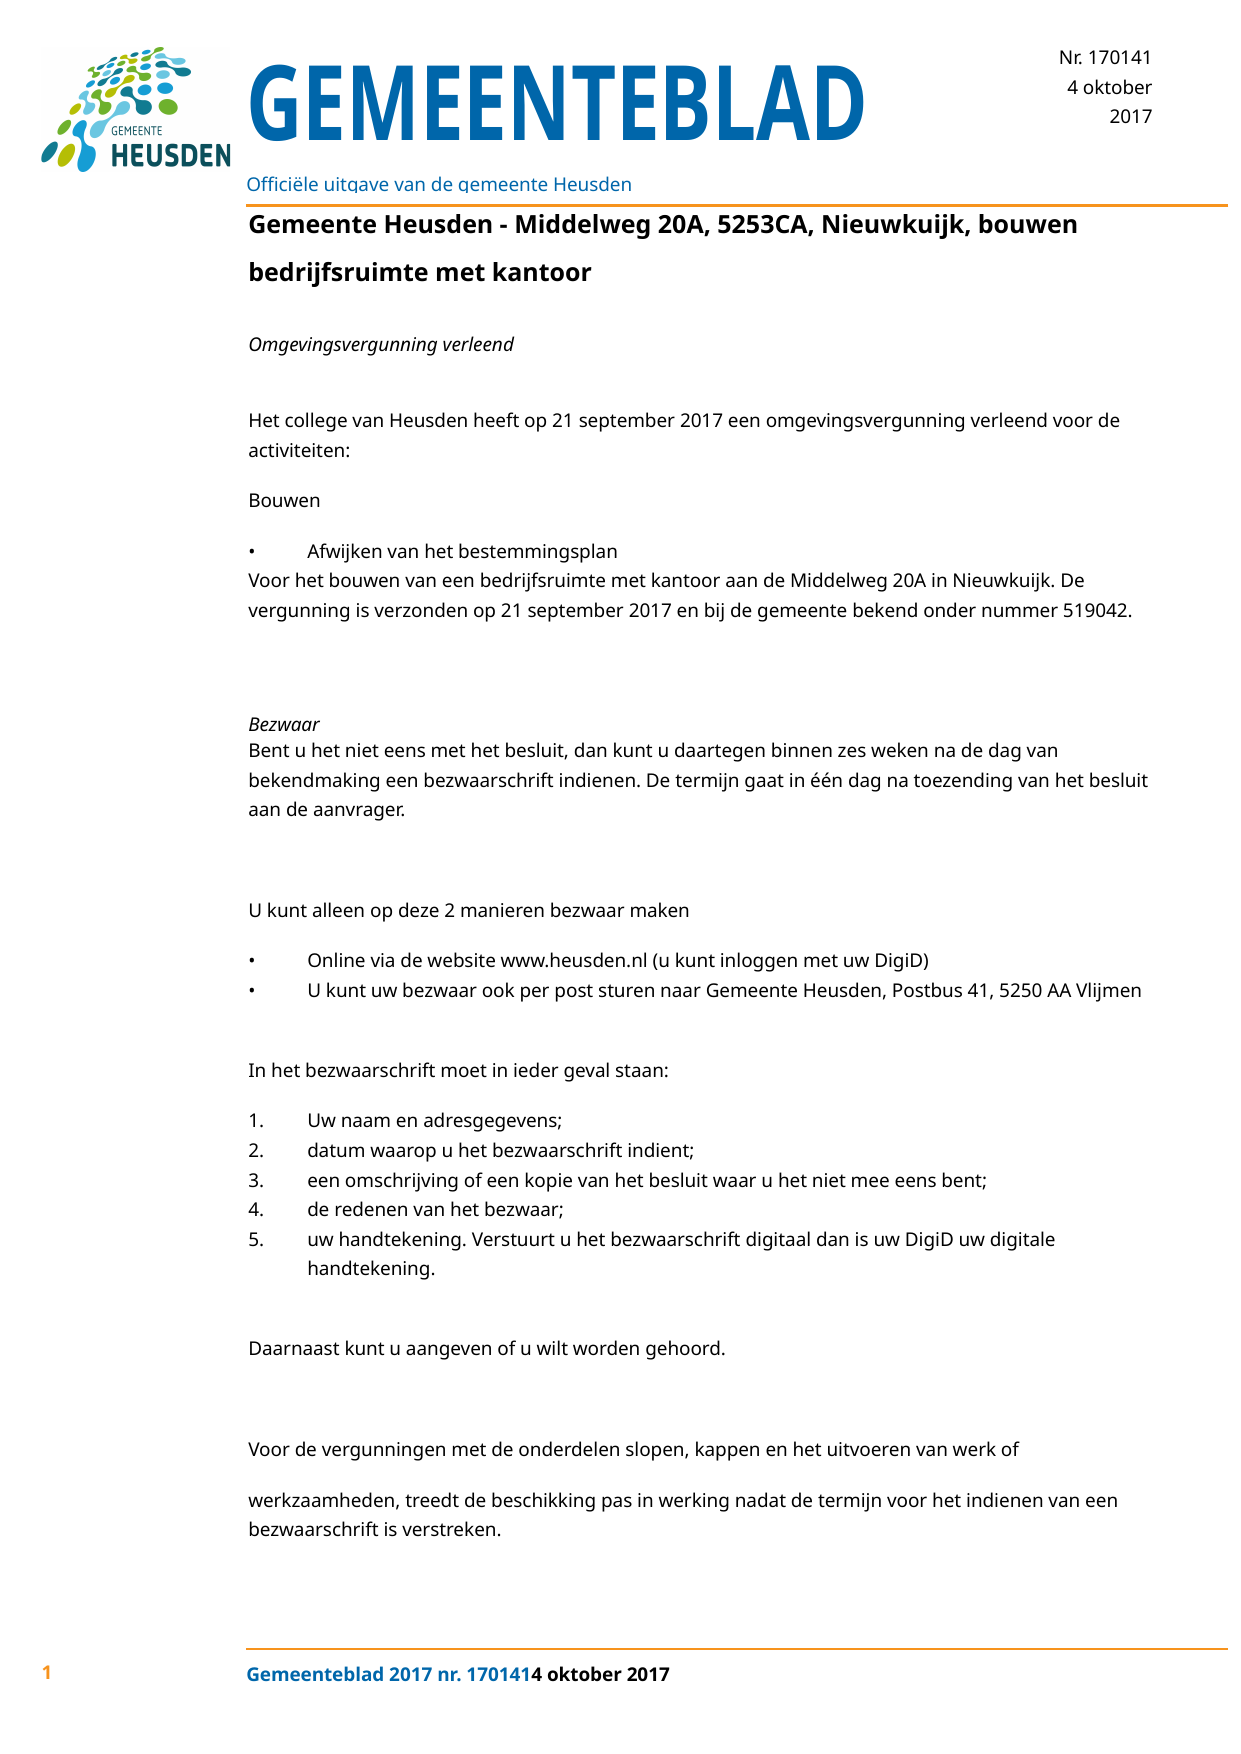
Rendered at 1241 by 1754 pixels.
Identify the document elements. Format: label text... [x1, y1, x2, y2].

text Daarnaast kunt u aangeven of u wilt worden gehoord. [248, 1336, 1152, 1361]
text Omgevingsvergunning verleend [248, 331, 1152, 357]
text Het college van Heusden heeft op 21 september 2017 een omgevingsvergunning verleend voor de activiteiten: [248, 408, 1152, 463]
text Bouwen [248, 488, 1152, 513]
list de redenen van het bezwaar; [248, 1196, 1152, 1222]
list Online via de website www.heusden.nl (u kunt inloggen met uw DigiD) [248, 948, 1152, 973]
list Afwijken van het bestemmingsplan [248, 538, 1152, 564]
text Voor de vergunningen met de onderdelen slopen, kappen en het uitvoeren van werk of [248, 1436, 1152, 1462]
text Bezwaar [248, 712, 1152, 737]
text werkzaamheden, treedt de beschikking pas in werking nadat de termijn voor het indienen van een bezwaarschrift is verstreken. [248, 1487, 1152, 1542]
list uw handtekening. Verstuurt u het bezwaarschrift digitaal dan is uw DigiD uw digitale handtekening. [248, 1226, 1152, 1281]
text In het bezwaarschrift moet in ieder geval staan: [248, 1057, 1152, 1083]
list U kunt uw bezwaar ook per post sturen naar Gemeente Heusden, Postbus 41, 5250 AA Vlijmen [248, 977, 1152, 1003]
text Bent u het niet eens met het besluit, dan kunt u daartegen binnen zes weken na de dag van bekendmaking een bezwaarschrift indienen. De termijn gaat in één dag na toezending van het besluit aan de aanvrager. [248, 737, 1152, 822]
picture [41, 47, 231, 172]
text Voor het bouwen van een bedrijfsruimte met kantoor aan de Middelweg 20A in Nieuwkuijk. De vergunning is verzonden op 21 september 2017 en bij de gemeente bekend onder nummer 519042. [248, 568, 1152, 623]
text Gemeente Heusden - Middelweg 20A, 5253CA, Nieuwkuijk, bouwen bedrijfsruimte met kantoor [248, 207, 1152, 288]
text U kunt alleen op deze 2 manieren bezwaar maken [248, 897, 1152, 923]
list Uw naam en adresgegevens; [248, 1108, 1152, 1133]
list datum waarop u het bezwaarschrift indient; [248, 1137, 1152, 1163]
list een omschrijving of een kopie van het besluit waar u het niet mee eens bent; [248, 1167, 1152, 1193]
